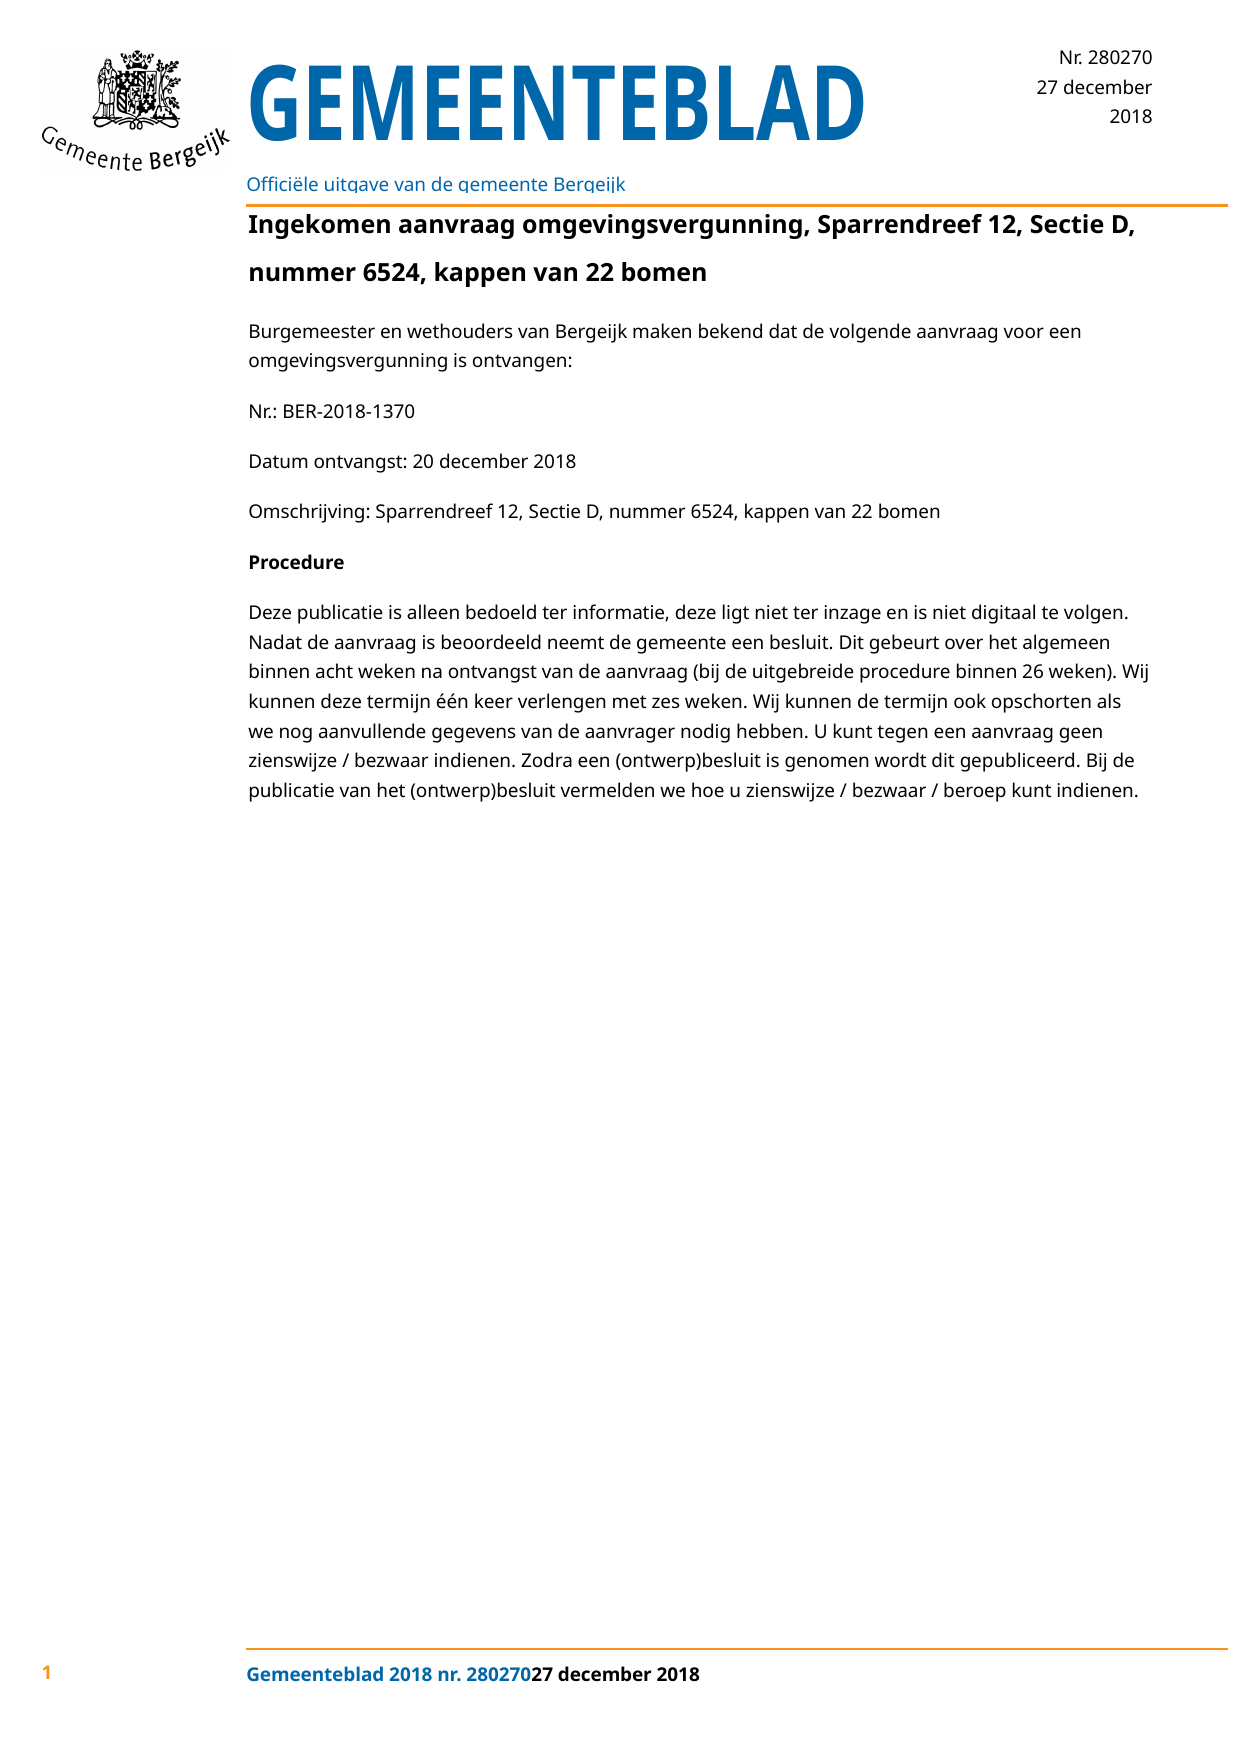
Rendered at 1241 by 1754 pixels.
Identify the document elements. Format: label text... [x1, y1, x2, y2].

text Ingekomen aanvraag omgevingsvergunning, Sparrendreef 12, Sectie D, nummer 6524, kappen van 22 bomen [248, 207, 1152, 288]
text Burgemeester en wethouders van Bergeijk maken bekend dat de volgende aanvraag voor een omgevingsvergunning is ontvangen: [248, 318, 1152, 373]
text Procedure [248, 549, 1152, 575]
text Deze publicatie is alleen bedoeld ter informatie, deze ligt niet ter inzage en is niet digitaal te volgen. Nadat de aanvraag is beoordeeld neemt de gemeente een besluit. Dit gebeurt over het algemeen binnen acht weken na ontvangst van de aanvraag (bij de uitgebreide procedure binnen 26 weken). Wij kunnen deze termijn één keer verlengen met zes weken. Wij kunnen de termijn ook opschorten als we nog aanvullende gegevens van de aanvrager nodig hebben. U kunt tegen een aanvraag geen zienswijze / bezwaar indienen. Zodra een (ontwerp)besluit is genomen wordt dit gepubliceerd. Bij de publicatie van het (ontwerp)besluit vermelden we hoe u zienswijze / bezwaar / beroep kunt indienen. [248, 599, 1152, 803]
picture [41, 47, 231, 172]
text Datum ontvangst: 20 december 2018 [248, 448, 1152, 474]
text Nr.: BER-2018-1370 [248, 398, 1152, 424]
text Omschrijving: Sparrendreef 12, Sectie D, nummer 6524, kappen van 22 bomen [248, 499, 1152, 524]
